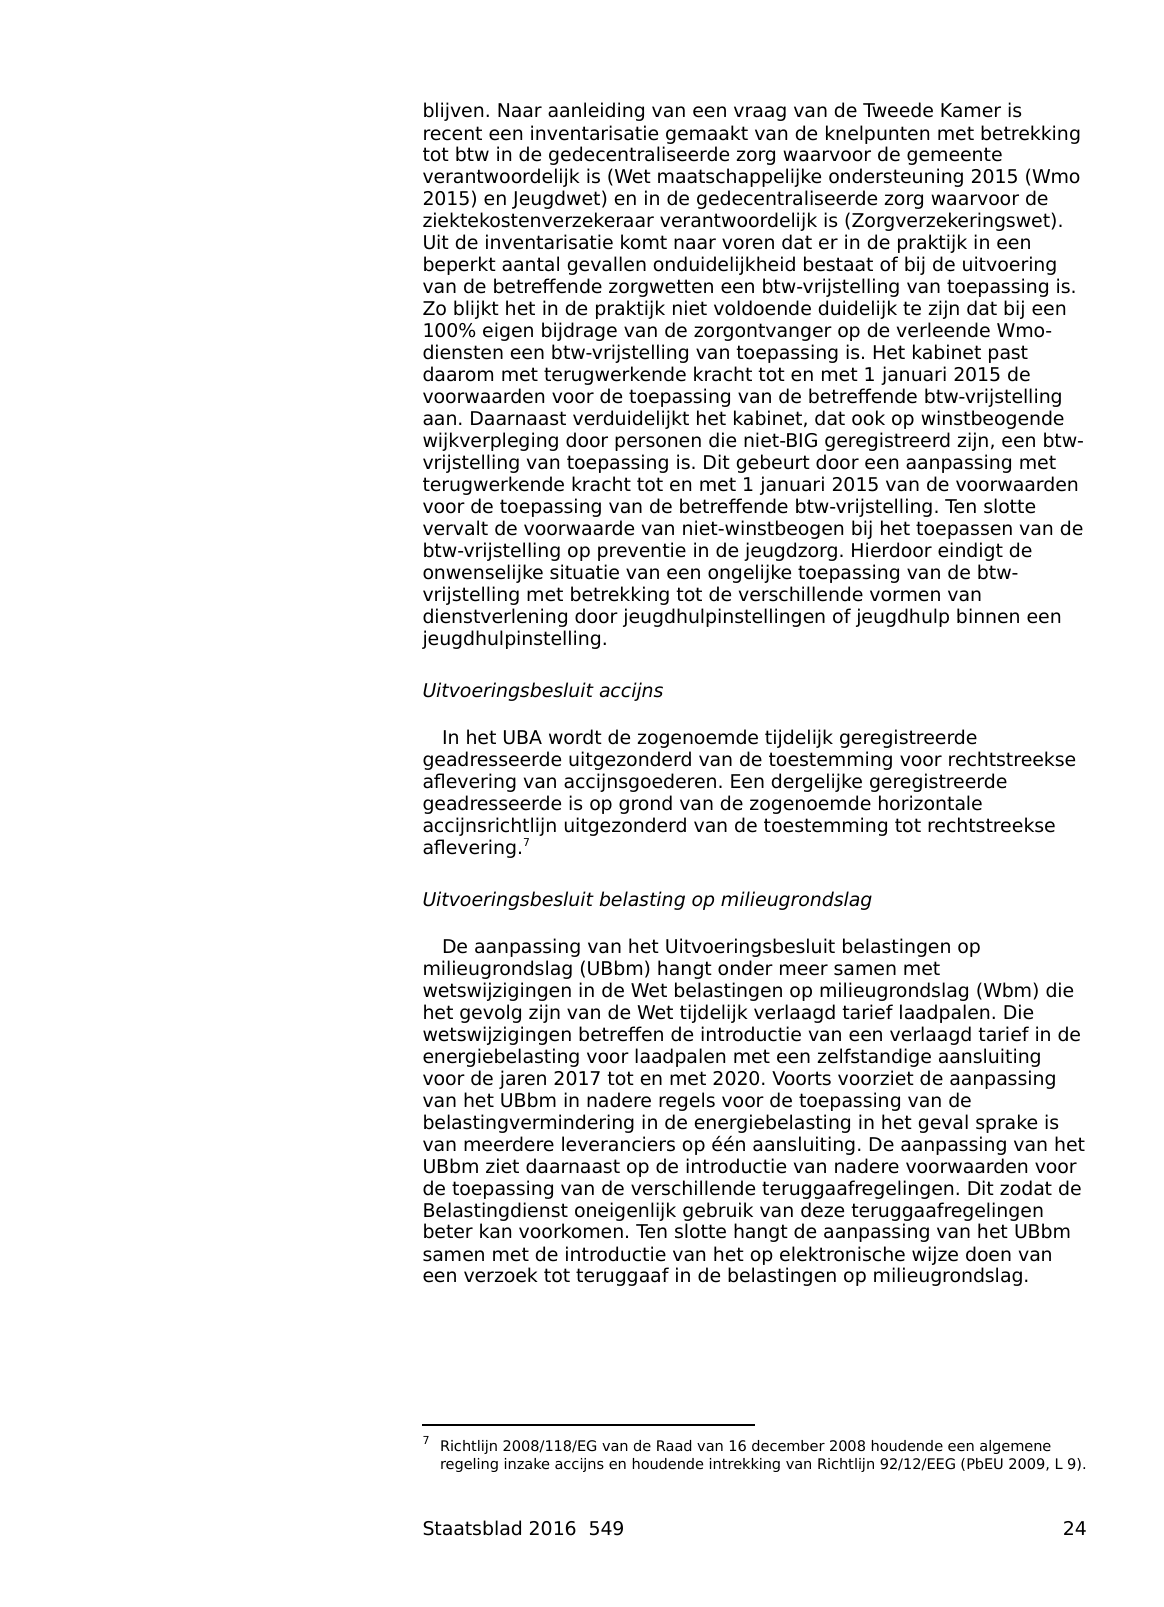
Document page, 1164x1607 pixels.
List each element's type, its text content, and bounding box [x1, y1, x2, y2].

subtitle Uitvoeringsbesluit belasting op milieugrondslag [422, 889, 1087, 911]
text In het UBA wordt de zogenoemde tijdelijk geregistreerde geadresseerde uitgezonderd van de toestemming voor rechtstreekse aflevering van accijnsgoederen. Een dergelijke geregistreerde geadresseerde is op grond van de zogenoemde horizontale accijnsrichtlijn uitgezonderd van de toestemming tot rechtstreekse aflevering. [422, 727, 1087, 859]
text blijven. Naar aanleiding van een vraag van de Tweede Kamer is recent een inventarisatie gemaakt van de knelpunten met betrekking tot btw in de gedecentraliseerde zorg waarvoor de gemeente verantwoordelijk is (Wet maatschappelijke ondersteuning 2015 (Wmo 2015) en Jeugdwet) en in de gedecentraliseerde zorg waarvoor de ziektekostenverzekeraar verantwoordelijk is (Zorgverzekeringswet). Uit de inventarisatie komt naar voren dat er in de praktijk in een beperkt aantal gevallen onduidelijkheid bestaat of bij de uitvoering van de betreffende zorgwetten een btw-vrijstelling van toepassing is. Zo blijkt het in de praktijk niet voldoende duidelijk te zijn dat bij een 100% eigen bijdrage van de zorgontvanger op de verleende Wmo-diensten een btw-vrijstelling van toepassing is. Het kabinet past daarom met terugwerkende kracht tot en met 1 januari 2015 de voorwaarden voor de toepassing van de betreffende btw-vrijstelling aan. Daarnaast verduidelijkt het kabinet, dat ook op winstbeogende wijkverpleging door personen die niet-BIG geregistreerd zijn, een btw-vrijstelling van toepassing is. Dit gebeurt door een aanpassing met terugwerkende kracht tot en met 1 januari 2015 van de voorwaarden voor de toepassing van de betreffende btw-vrijstelling. Ten slotte vervalt de voorwaarde van niet-winstbeogen bij het toepassen van de btw-vrijstelling op preventie in de jeugdzorg. Hierdoor eindigt de onwenselijke situatie van een ongelijke toepassing van de btw-vrijstelling met betrekking tot de verschillende vormen van dienstverlening door jeugdhulpinstellingen of jeugdhulp binnen een jeugdhulpinstelling. [422, 100, 1087, 650]
subtitle Uitvoeringsbesluit accijns [422, 680, 1087, 702]
text Richtlijn 2008/118/EG van de Raad van 16 december 2008 houdende een algemene regeling inzake accijns en houdende intrekking van Richtlijn 92/12/EEG (PbEU 2009, L 9). [422, 1434, 1087, 1473]
text De aanpassing van het Uitvoeringsbesluit belastingen op milieugrondslag (UBbm) hangt onder meer samen met wetswijzigingen in de Wet belastingen op milieugrondslag (Wbm) die het gevolg zijn van de Wet tijdelijk verlaagd tarief laadpalen. Die wetswijzigingen betreffen de introductie van een verlaagd tarief in de energiebelasting voor laadpalen met een zelfstandige aansluiting voor de jaren 2017 tot en met 2020. Voorts voorziet de aanpassing van het UBbm in nadere regels voor de toepassing van de belastingvermindering in de energiebelasting in het geval sprake is van meerdere leveranciers op één aansluiting. De aanpassing van het UBbm ziet daarnaast op de introductie van nadere voorwaarden voor de toepassing van de verschillende teruggaafregelingen. Dit zodat de Belastingdienst oneigenlijk gebruik van deze teruggaafregelingen beter kan voorkomen. Ten slotte hangt de aanpassing van het UBbm samen met de introductie van het op elektronische wijze doen van een verzoek tot teruggaaf in de belastingen op milieugrondslag. [422, 936, 1087, 1287]
